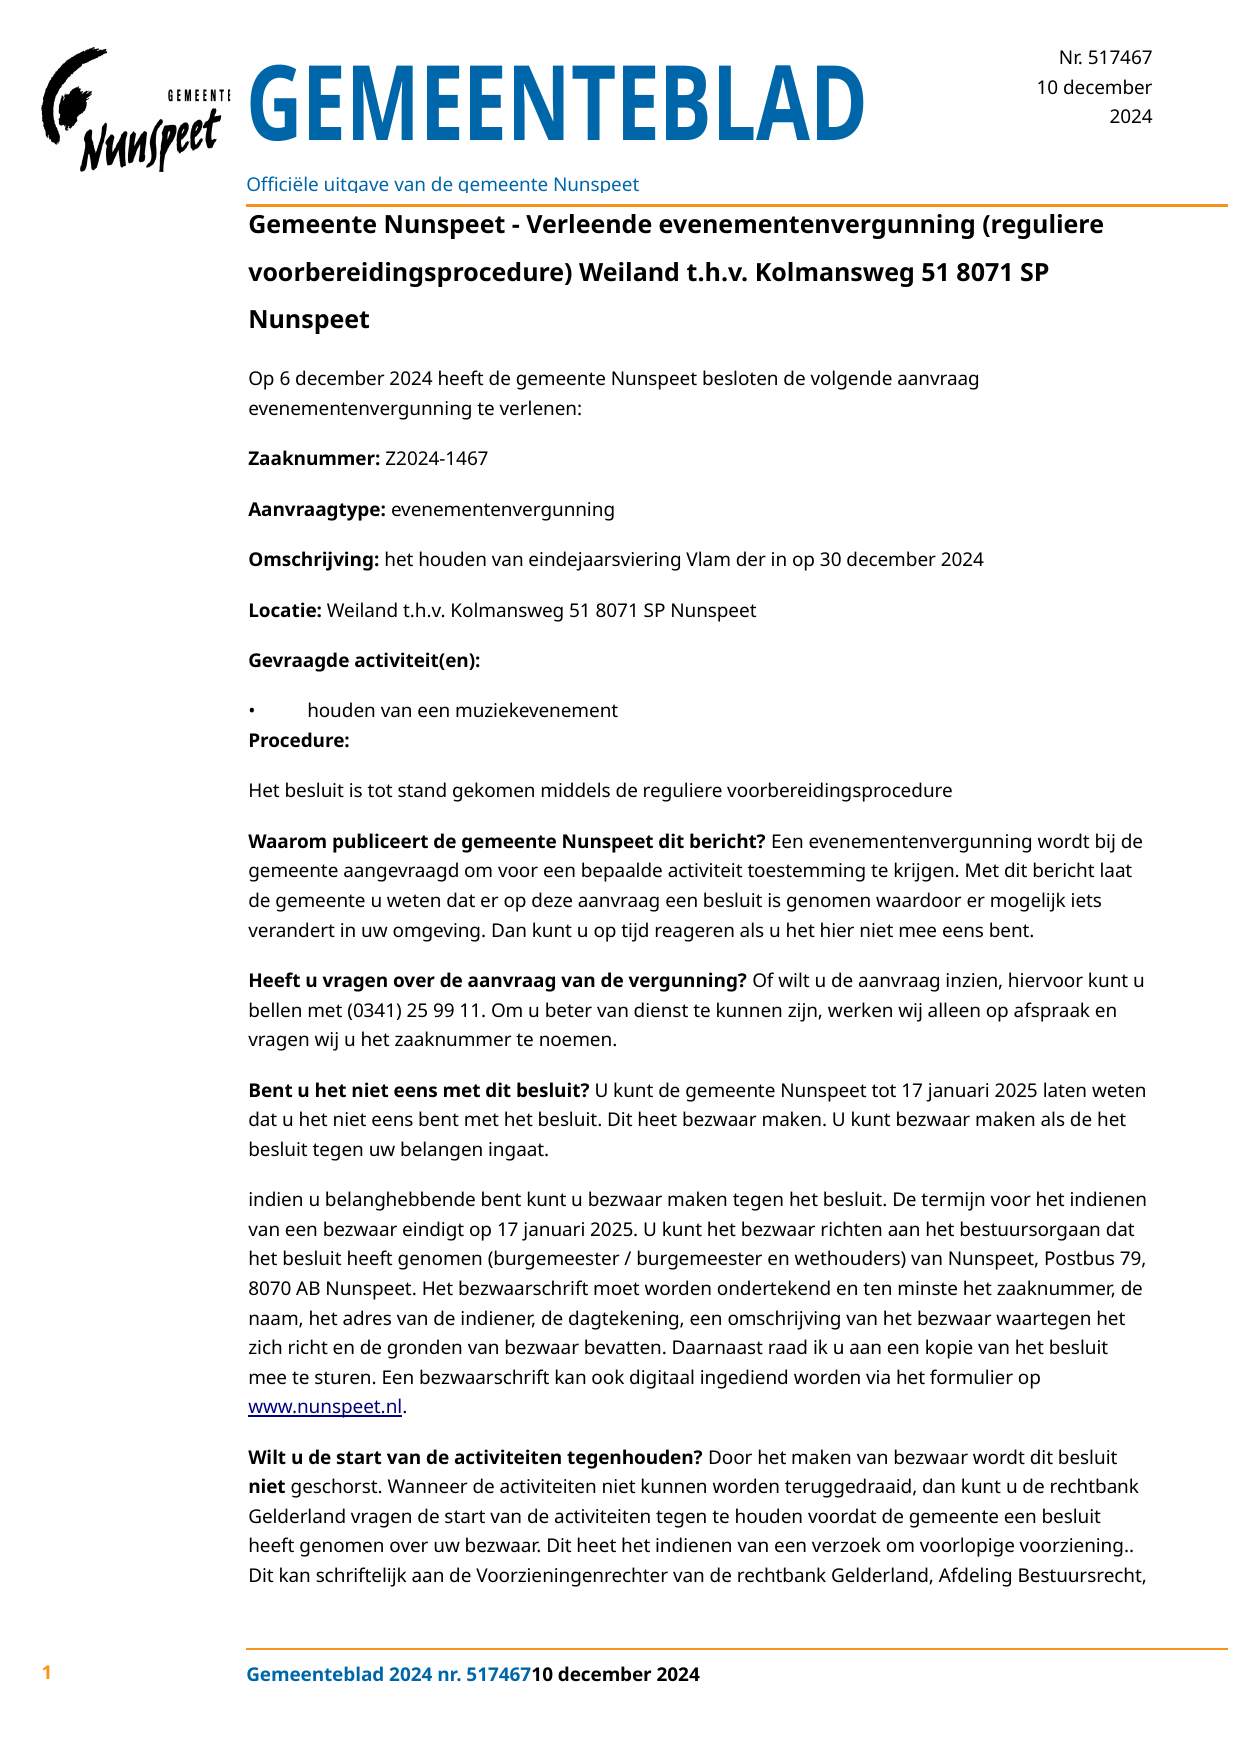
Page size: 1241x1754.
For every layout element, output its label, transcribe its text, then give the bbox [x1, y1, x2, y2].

text Waarom publiceert de gemeente Nunspeet dit bericht? Een evenementenvergunning wordt bij de gemeente aangevraagd om voor een bepaalde activiteit toestemming te krijgen. Met dit bericht laat de gemeente u weten dat er op deze aanvraag een besluit is genomen waardoor er mogelijk iets verandert in uw omgeving. Dan kunt u op tijd reageren als u het hier niet mee eens bent. [248, 828, 1152, 942]
text Omschrijving: het houden van eindejaarsviering Vlam der in op 30 december 2024 [248, 546, 1152, 572]
picture [41, 47, 231, 172]
text indien u belanghebbende bent kunt u bezwaar maken tegen het besluit. De termijn voor het indienen van een bezwaar eindigt op 17 januari 2025. U kunt het bezwaar richten aan het bestuursorgaan dat het besluit heeft genomen (burgemeester / burgemeester en wethouders) van Nunspeet, Postbus 79, 8070 AB Nunspeet. Het bezwaarschrift moet worden ondertekend en ten minste het zaaknummer, de naam, het adres van de indiener, de dagtekening, een omschrijving van het bezwaar waartegen het zich richt en de gronden van bezwaar bevatten. Daarnaast raad ik u aan een kopie van het besluit mee te sturen. Een bezwaarschrift kan ook digitaal ingediend worden via het formulier op www.nunspeet.nl. [248, 1186, 1152, 1419]
text Op 6 december 2024 heeft de gemeente Nunspeet besloten de volgende aanvraag evenementenvergunning te verlenen: [248, 366, 1152, 421]
text Aanvraagtype: evenementenvergunning [248, 496, 1152, 522]
text Procedure: [248, 727, 1152, 753]
text Bent u het niet eens met dit besluit? U kunt de gemeente Nunspeet tot 17 januari 2025 laten weten dat u het niet eens bent met het besluit. Dit heet bezwaar maken. U kunt bezwaar maken als de het besluit tegen uw belangen ingaat. [248, 1077, 1152, 1162]
list houden van een muziekevenement [248, 698, 1152, 723]
text Heeft u vragen over de aanvraag van de vergunning? Of wilt u de aanvraag inzien, hiervoor kunt u bellen met (0341) 25 99 11. Om u beter van dienst te kunnen zijn, werken wij alleen op afspraak en vragen wij u het zaaknummer te noemen. [248, 967, 1152, 1052]
text Zaaknummer: Z2024-1467 [248, 446, 1152, 471]
text Gevraagde activiteit(en): [248, 647, 1152, 673]
text Het besluit is tot stand gekomen middels de reguliere voorbereidingsprocedure [248, 778, 1152, 803]
text Locatie: Weiland t.h.v. Kolmansweg 51 8071 SP Nunspeet [248, 597, 1152, 622]
text Gemeente Nunspeet - Verleende evenementenvergunning (reguliere voorbereidingsprocedure) Weiland t.h.v. Kolmansweg 51 8071 SP Nunspeet [248, 207, 1152, 336]
text Wilt u de start van de activiteiten tegenhouden? Door het maken van bezwaar wordt dit besluit niet geschorst. Wanneer de activiteiten niet kunnen worden teruggedraaid, dan kunt u de rechtbank Gelderland vragen de start van de activiteiten tegen te houden voordat de gemeente een besluit heeft genomen over uw bezwaar. Dit heet het indienen van een verzoek om voorlopige voorziening.. Dit kan schriftelijk aan de Voorzieningenrechter van de rechtbank Gelderland, Afdeling Bestuursrecht, [248, 1444, 1152, 1588]
